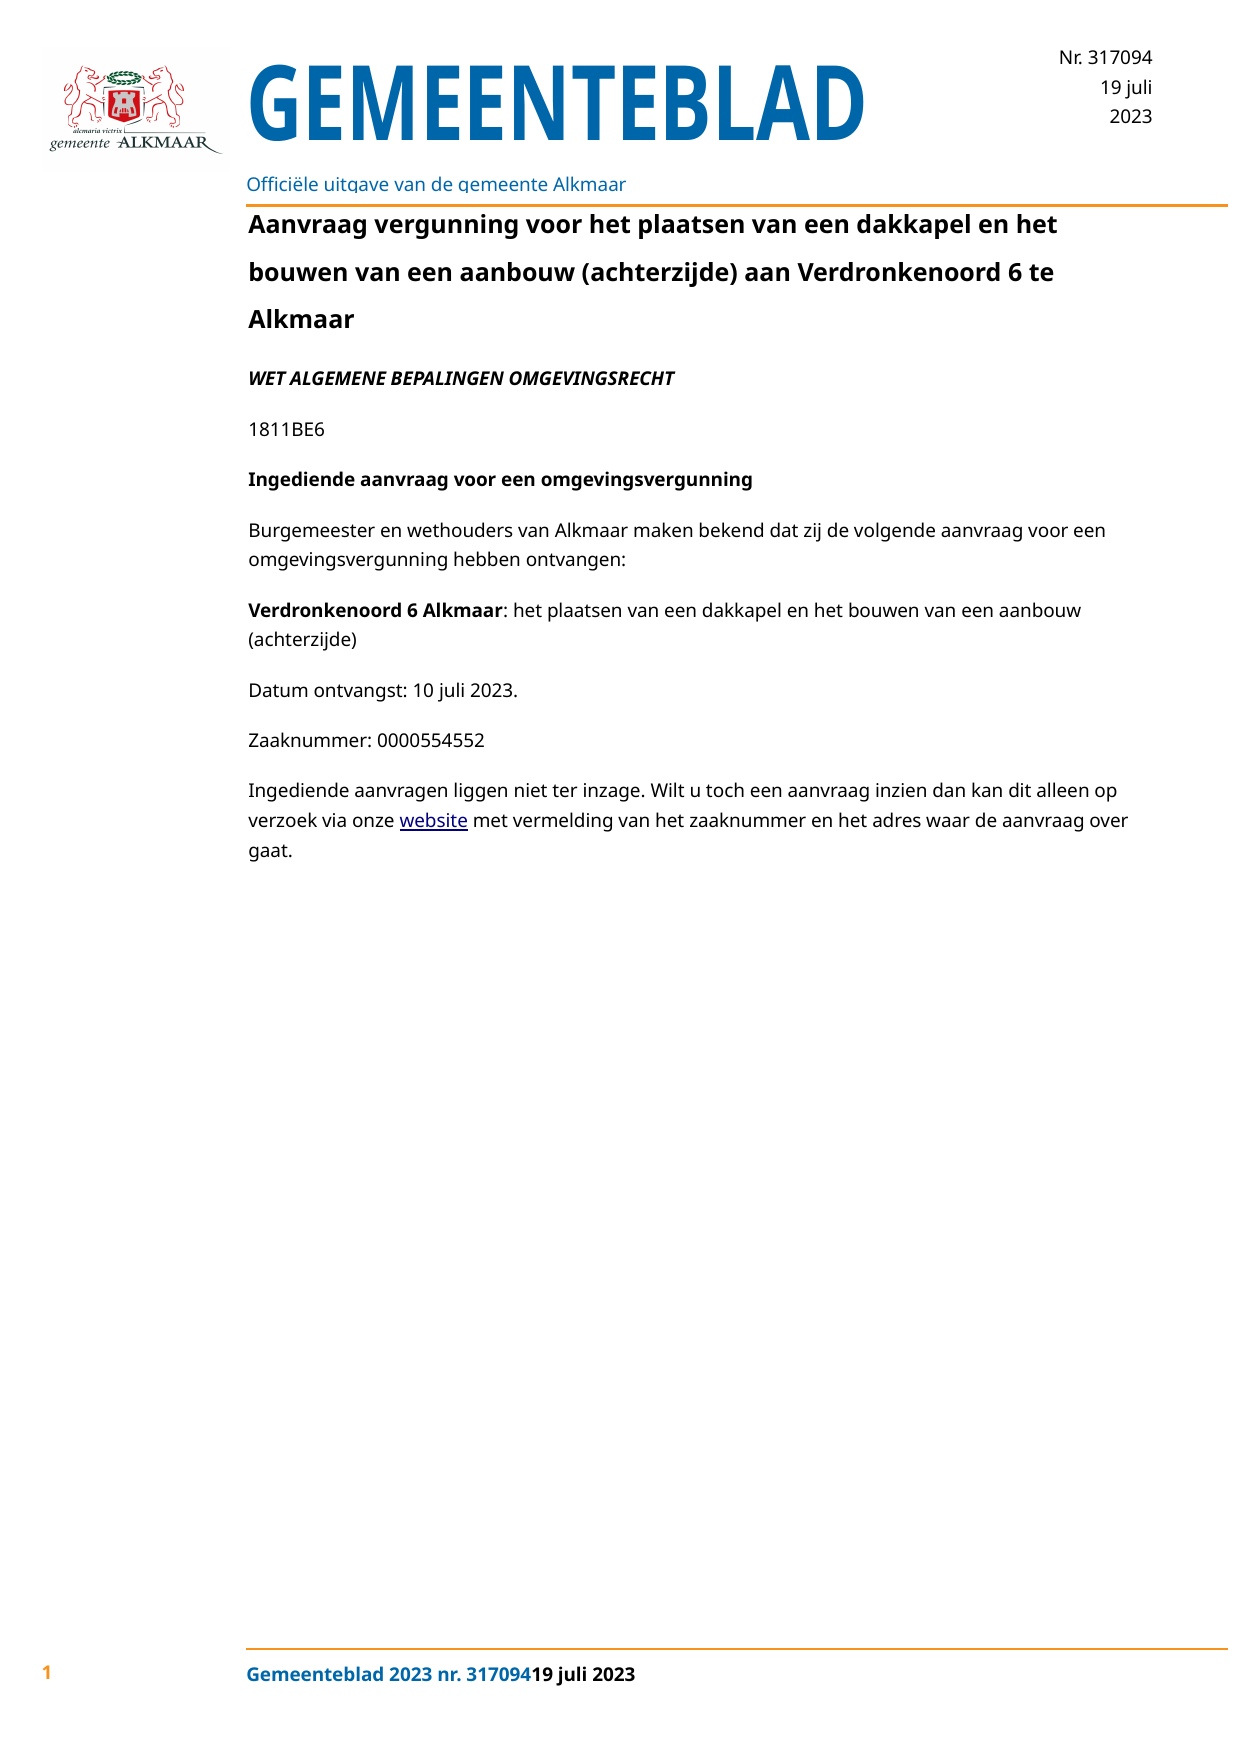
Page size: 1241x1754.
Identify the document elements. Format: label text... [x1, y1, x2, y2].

text Ingediende aanvraag voor een omgevingsvergunning [248, 466, 1152, 492]
text Ingediende aanvragen liggen niet ter inzage. Wilt u toch een aanvraag inzien dan kan dit alleen op verzoek via onze website met vermelding van het zaaknummer en het adres waar de aanvraag over gaat. [248, 778, 1152, 862]
text Aanvraag vergunning voor het plaatsen van een dakkapel en het bouwen van een aanbouw (achterzijde) aan Verdronkenoord 6 te Alkmaar [248, 207, 1152, 336]
text WET ALGEMENE BEPALINGEN OMGEVINGSRECHT [248, 366, 1152, 391]
text Verdronkenoord 6 Alkmaar: het plaatsen van een dakkapel en het bouwen van een aanbouw (achterzijde) [248, 597, 1152, 652]
picture [41, 47, 231, 172]
text Zaaknummer: 0000554552 [248, 727, 1152, 753]
text Burgemeester en wethouders van Alkmaar maken bekend dat zij de volgende aanvraag voor een omgevingsvergunning hebben ontvangen: [248, 517, 1152, 572]
text 1811BE6 [248, 416, 1152, 442]
text Datum ontvangst: 10 juli 2023. [248, 677, 1152, 702]
